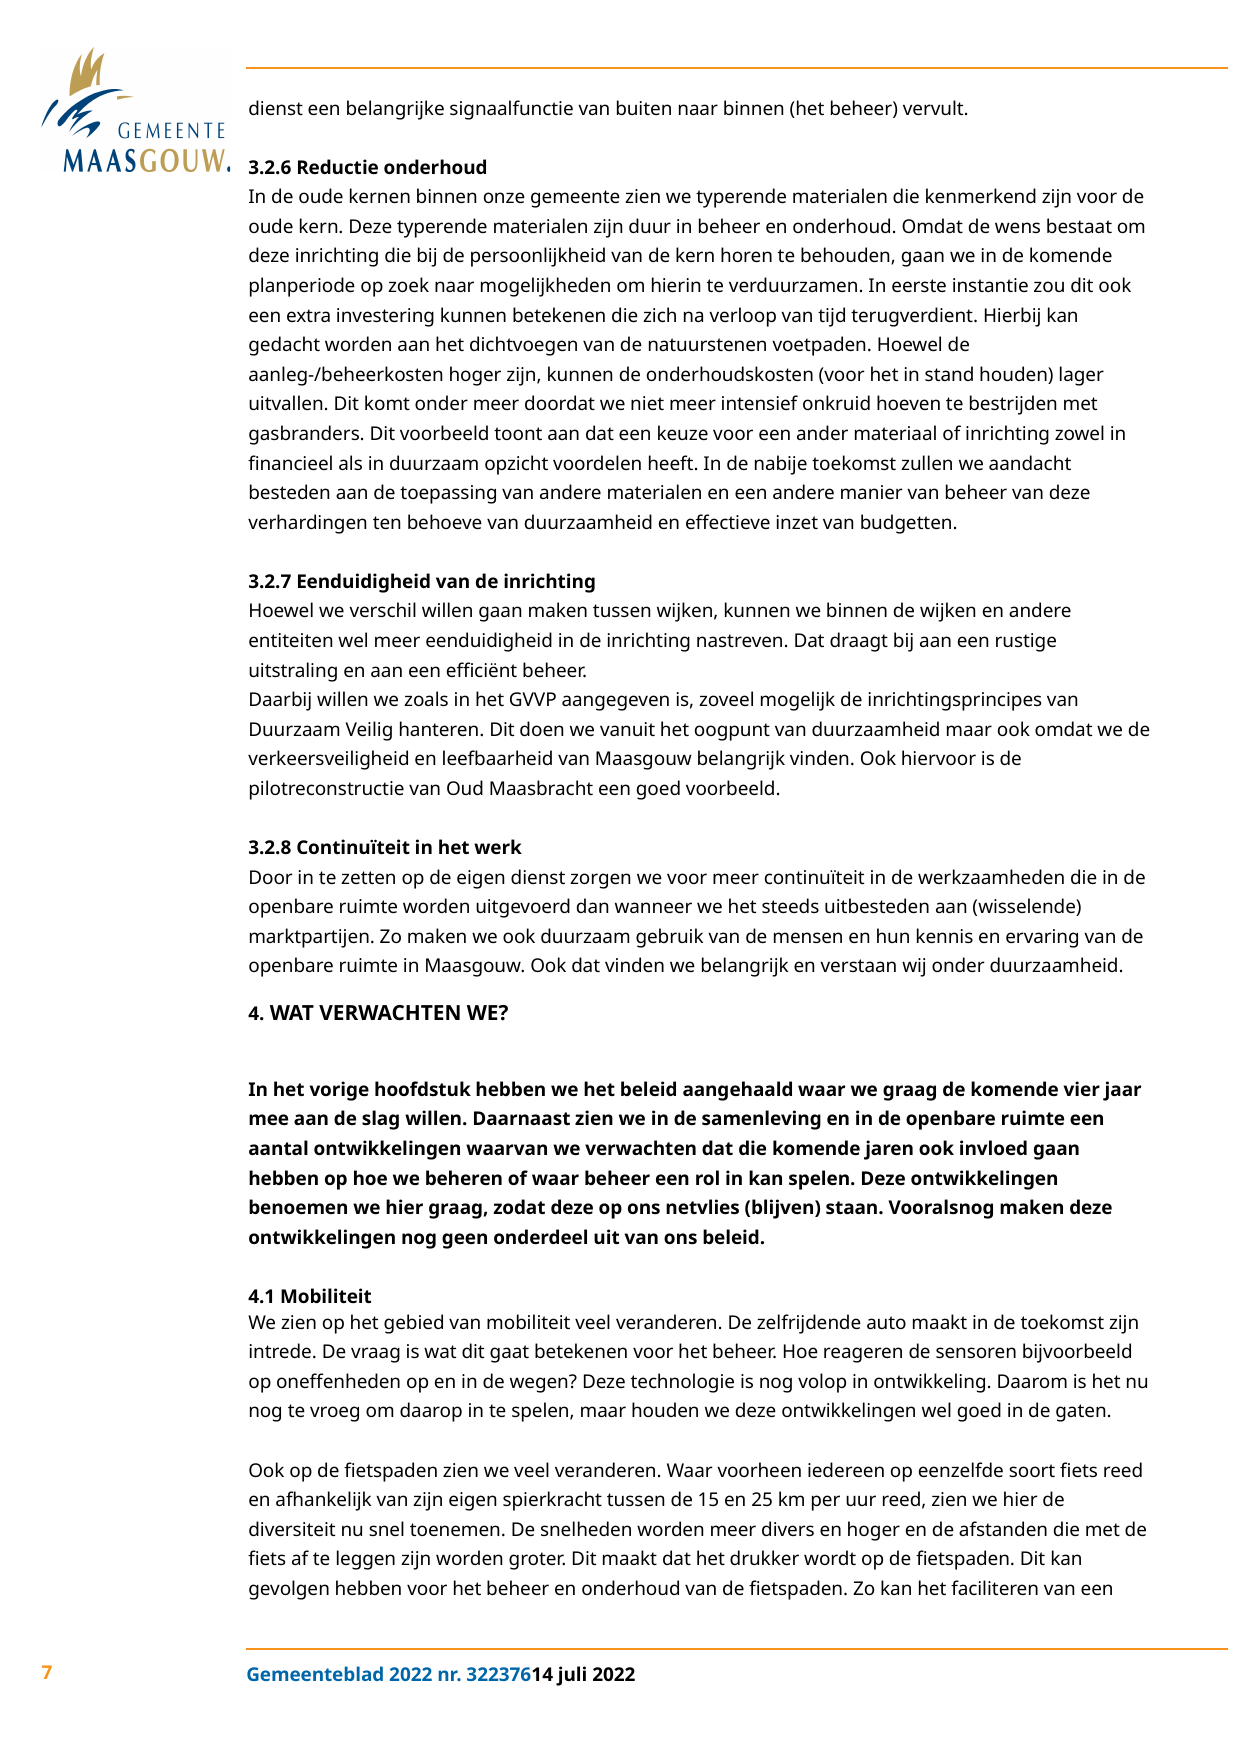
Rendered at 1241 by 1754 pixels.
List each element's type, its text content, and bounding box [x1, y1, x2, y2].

text In het vorige hoofdstuk hebben we het beleid aangehaald waar we graag de komende vier jaar mee aan de slag willen. Daarnaast zien we in de samenleving en in de openbare ruimte een aantal ontwikkelingen waarvan we verwachten dat die komende jaren ook invloed gaan hebben op hoe we beheren of waar beheer een rol in kan spelen. Deze ontwikkelingen benoemen we hier graag, zodat deze op ons netvlies (blijven) staan. Vooralsnog maken deze ontwikkelingen nog geen onderdeel uit van ons beleid. [248, 1076, 1152, 1250]
text In de oude kernen binnen onze gemeente zien we typerende materialen die kenmerkend zijn voor de oude kern. Deze typerende materialen zijn duur in beheer en onderhoud. Omdat de wens bestaat om deze inrichting die bij de persoonlijkheid van de kern horen te behouden, gaan we in de komende planperiode op zoek naar mogelijkheden om hierin te verduurzamen. In eerste instantie zou dit ook een extra investering kunnen betekenen die zich na verloop van tijd terugverdient. Hierbij kan gedacht worden aan het dichtvoegen van de natuurstenen voetpaden. Hoewel de aanleg-/beheerkosten hoger zijn, kunnen de onderhoudskosten (voor het in stand houden) lager uitvallen. Dit komt onder meer doordat we niet meer intensief onkruid hoeven te bestrijden met gasbranders. Dit voorbeeld toont aan dat een keuze voor een ander materiaal of inrichting zowel in financieel als in duurzaam opzicht voordelen heeft. In de nabije toekomst zullen we aandacht besteden aan de toepassing van andere materialen en een andere manier van beheer van deze verhardingen ten behoeve van duurzaamheid en effectieve inzet van budgetten. [248, 183, 1152, 535]
text We zien op het gebied van mobiliteit veel veranderen. De zelfrijdende auto maakt in de toekomst zijn intrede. De vraag is wat dit gaat betekenen voor het beheer. Hoe reageren de sensoren bijvoorbeeld op oneffenheden op en in de wegen? Deze technologie is nog volop in ontwikkeling. Daarom is het nu nog te vroeg om daarop in te spelen, maar houden we deze ontwikkelingen wel goed in de gaten. [248, 1309, 1152, 1423]
text 4.1 Mobiliteit [248, 1283, 1152, 1309]
text Daarbij willen we zoals in het GVVP aangegeven is, zoveel mogelijk de inrichtingsprincipes van Duurzaam Veilig hanteren. Dit doen we vanuit het oogpunt van duurzaamheid maar ook omdat we de verkeersveiligheid en leefbaarheid van Maasgouw belangrijk vinden. Ook hiervoor is de pilotreconstructie van Oud Maasbracht een goed voorbeeld. [248, 686, 1152, 801]
text Door in te zetten op de eigen dienst zorgen we voor meer continuïteit in de werkzaamheden die in de openbare ruimte worden uitgevoerd dan wanneer we het steeds uitbesteden aan (wisselende) marktpartijen. Zo maken we ook duurzaam gebruik van de mensen en hun kennis en ervaring van de openbare ruimte in Maasgouw. Ook dat vinden we belangrijk en verstaan wij onder duurzaamheid. [248, 864, 1152, 978]
text Hoewel we verschil willen gaan maken tussen wijken, kunnen we binnen de wijken en andere entiteiten wel meer eenduidigheid in de inrichting nastreven. Dat draagt bij aan een rustige uitstraling en aan een efficiënt beheer. [248, 598, 1152, 683]
text 4. WAT VERWACHTEN WE? [248, 998, 1152, 1027]
text 3.2.7 Eenduidigheid van de inrichting [248, 568, 1152, 594]
text 3.2.6 Reductie onderhoud [248, 154, 1152, 180]
text 3.2.8 Continuïteit in het werk [248, 834, 1152, 860]
picture [41, 47, 231, 172]
text Ook op de fietspaden zien we veel veranderen. Waar voorheen iedereen op eenzelfde soort fiets reed en afhankelijk van zijn eigen spierkracht tussen de 15 en 25 km per uur reed, zien we hier de diversiteit nu snel toenemen. De snelheden worden meer divers en hoger en de afstanden die met de fiets af te leggen zijn worden groter. Dit maakt dat het drukker wordt op de fietspaden. Dit kan gevolgen hebben voor het beheer en onderhoud van de fietspaden. Zo kan het faciliteren van een [248, 1457, 1152, 1601]
text dienst een belangrijke signaalfunctie van buiten naar binnen (het beheer) vervult. [248, 95, 1152, 121]
